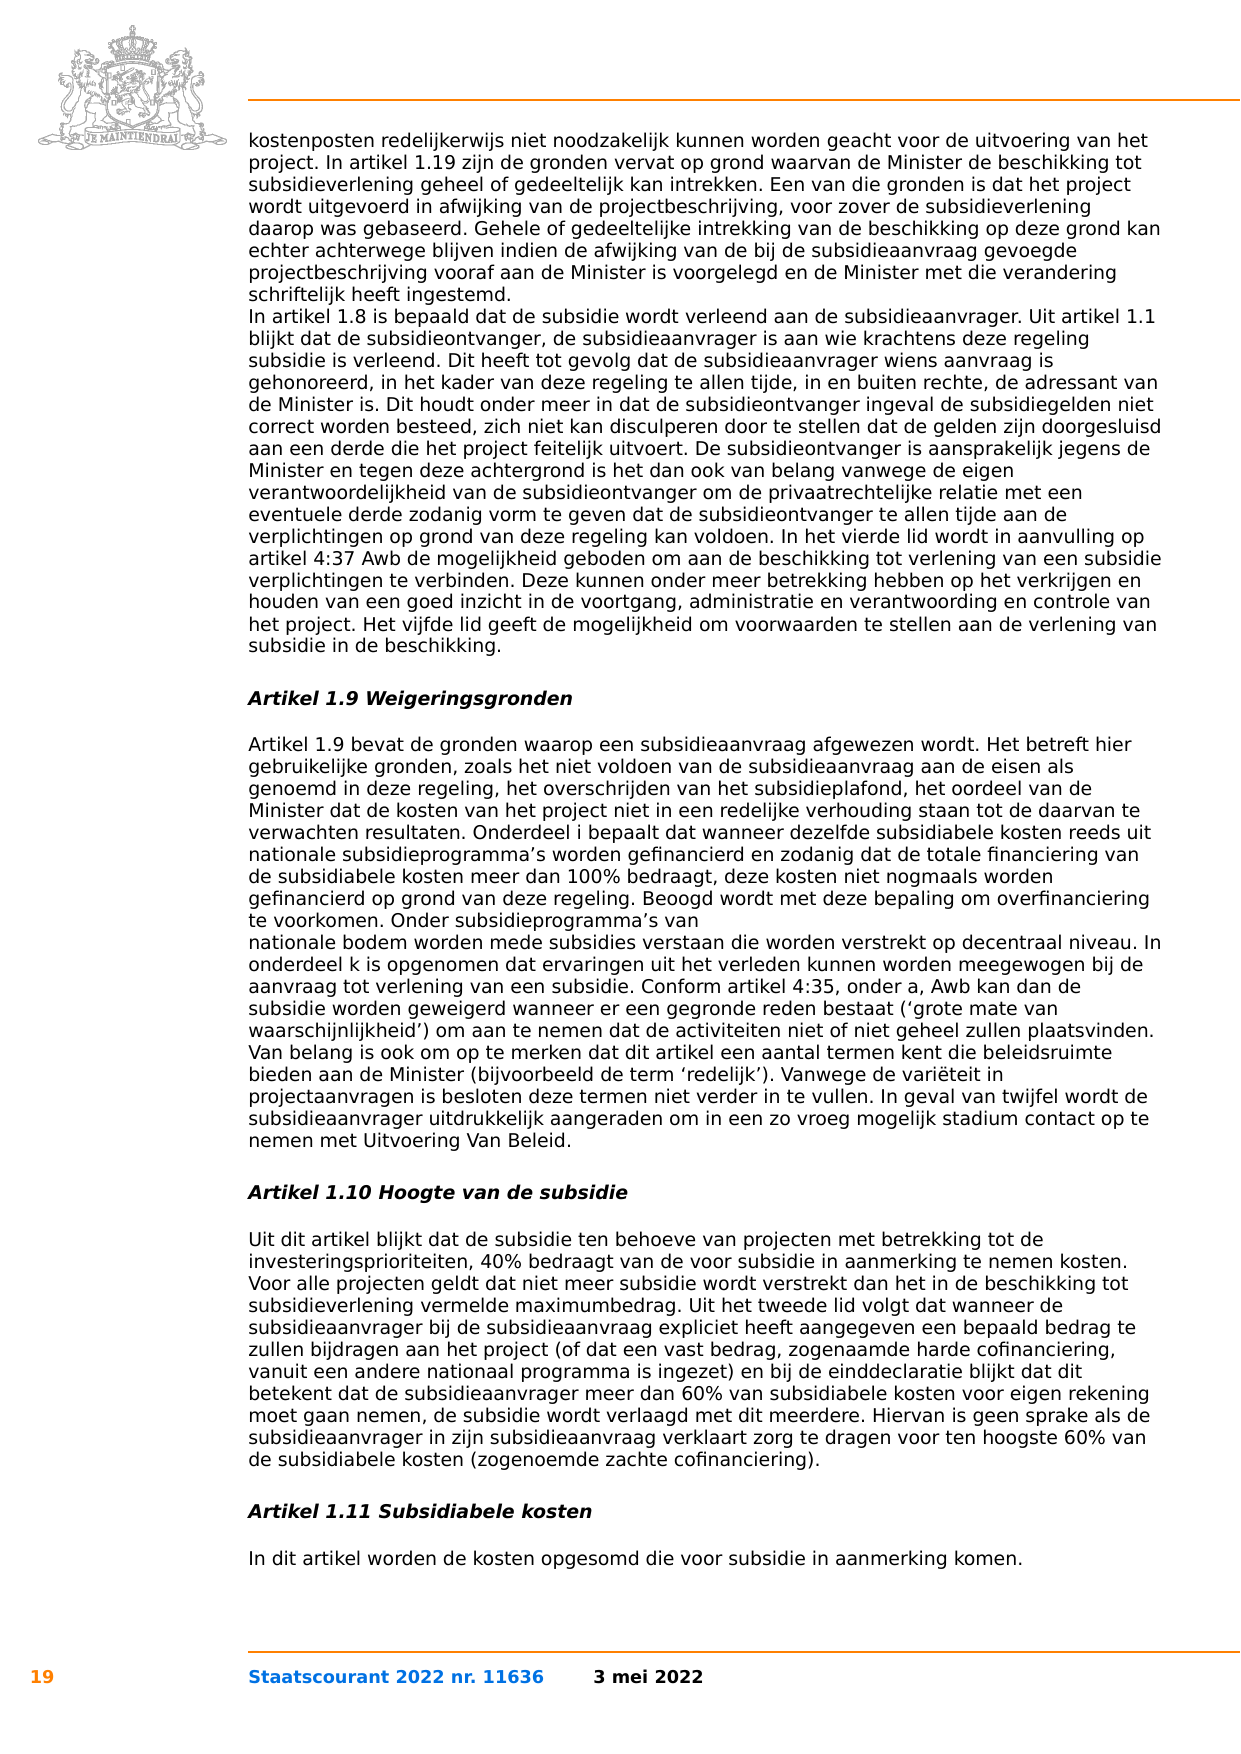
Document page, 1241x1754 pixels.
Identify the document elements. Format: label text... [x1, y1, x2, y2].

text In dit artikel worden de kosten opgesomd die voor subsidie in aanmerking komen. [248, 1548, 1163, 1570]
text Uit dit artikel blijkt dat de subsidie ten behoeve van projecten met betrekking tot de investeringsprioriteiten, 40% bedraagt van de voor subsidie in aanmerking te nemen kosten. Voor alle projecten geldt dat niet meer subsidie wordt verstrekt dan het in de beschikking tot subsidieverlening vermelde maximumbedrag. Uit het tweede lid volgt dat wanneer de subsidieaanvrager bij de subsidieaanvraag expliciet heeft aangegeven een bepaald bedrag te zullen bijdragen aan het project (of dat een vast bedrag, zogenaamde harde cofinanciering, vanuit een andere nationaal programma is ingezet) en bij de einddeclaratie blijkt dat dit betekent dat de subsidieaanvrager meer dan 60% van subsidiabele kosten voor eigen rekening moet gaan nemen, de subsidie wordt verlaagd met dit meerdere. Hiervan is geen sprake als de subsidieaanvrager in zijn subsidieaanvraag verklaart zorg te dragen voor ten hoogste 60% van de subsidiabele kosten (zogenoemde zachte cofinanciering). [248, 1229, 1163, 1471]
text Artikel 1.9 bevat de gronden waarop een subsidieaanvraag afgewezen wordt. Het betreft hier gebruikelijke gronden, zoals het niet voldoen van de subsidieaanvraag aan de eisen als genoemd in deze regeling, het overschrijden van het subsidieplafond, het oordeel van de Minister dat de kosten van het project niet in een redelijke verhouding staan tot de daarvan te verwachten resultaten. Onderdeel i bepaalt dat wanneer dezelfde subsidiabele kosten reeds uit nationale subsidieprogramma’s worden gefinancierd en zodanig dat de totale financiering van de subsidiabele kosten meer dan 100% bedraagt, deze kosten niet nogmaals worden gefinancierd op grond van deze regeling. Beoogd wordt met deze bepaling om overfinanciering te voorkomen. Onder subsidieprogramma’s van [248, 734, 1163, 932]
text kostenposten redelijkerwijs niet noodzakelijk kunnen worden geacht voor de uitvoering van het project. In artikel 1.19 zijn de gronden vervat op grond waarvan de Minister de beschikking tot subsidieverlening geheel of gedeeltelijk kan intrekken. Een van die gronden is dat het project wordt uitgevoerd in afwijking van de projectbeschrijving, voor zover de subsidieverlening daarop was gebaseerd. Gehele of gedeeltelijke intrekking van de beschikking op deze grond kan echter achterwege blijven indien de afwijking van de bij de subsidieaanvraag gevoegde projectbeschrijving vooraf aan de Minister is voorgelegd en de Minister met die verandering schriftelijk heeft ingestemd. [248, 130, 1163, 306]
picture [38, 25, 227, 150]
subtitle Artikel 1.10 Hoogte van de subsidie [248, 1182, 1163, 1204]
subtitle Artikel 1.11 Subsidiabele kosten [248, 1501, 1163, 1523]
text In artikel 1.8 is bepaald dat de subsidie wordt verleend aan de subsidieaanvrager. Uit artikel 1.1 blijkt dat de subsidieontvanger, de subsidieaanvrager is aan wie krachtens deze regeling subsidie is verleend. Dit heeft tot gevolg dat de subsidieaanvrager wiens aanvraag is gehonoreerd, in het kader van deze regeling te allen tijde, in en buiten rechte, de adressant van de Minister is. Dit houdt onder meer in dat de subsidieontvanger ingeval de subsidiegelden niet correct worden besteed, zich niet kan disculperen door te stellen dat de gelden zijn doorgesluisd aan een derde die het project feitelijk uitvoert. De subsidieontvanger is aansprakelijk jegens de Minister en tegen deze achtergrond is het dan ook van belang vanwege de eigen verantwoordelijkheid van de subsidieontvanger om de privaatrechtelijke relatie met een eventuele derde zodanig vorm te geven dat de subsidieontvanger te allen tijde aan de verplichtingen op grond van deze regeling kan voldoen. In het vierde lid wordt in aanvulling op artikel 4:37 Awb de mogelijkheid geboden om aan de beschikking tot verlening van een subsidie verplichtingen te verbinden. Deze kunnen onder meer betrekking hebben op het verkrijgen en houden van een goed inzicht in de voortgang, administratie en verantwoording en controle van het project. Het vijfde lid geeft de mogelijkheid om voorwaarden te stellen aan de verlening van subsidie in de beschikking. [248, 306, 1163, 657]
text Van belang is ook om op te merken dat dit artikel een aantal termen kent die beleidsruimte bieden aan de Minister (bijvoorbeeld de term ‘redelijk’). Vanwege de variëteit in projectaanvragen is besloten deze termen niet verder in te vullen. In geval van twijfel wordt de subsidieaanvrager uitdrukkelijk aangeraden om in een zo vroeg mogelijk stadium contact op te nemen met Uitvoering Van Beleid. [248, 1042, 1163, 1152]
subtitle Artikel 1.9 Weigeringsgronden [248, 687, 1163, 709]
text nationale bodem worden mede subsidies verstaan die worden verstrekt op decentraal niveau. In onderdeel k is opgenomen dat ervaringen uit het verleden kunnen worden meegewogen bij de aanvraag tot verlening van een subsidie. Conform artikel 4:35, onder a, Awb kan dan de subsidie worden geweigerd wanneer er een gegronde reden bestaat (‘grote mate van waarschijnlijkheid’) om aan te nemen dat de activiteiten niet of niet geheel zullen plaatsvinden. [248, 932, 1163, 1042]
